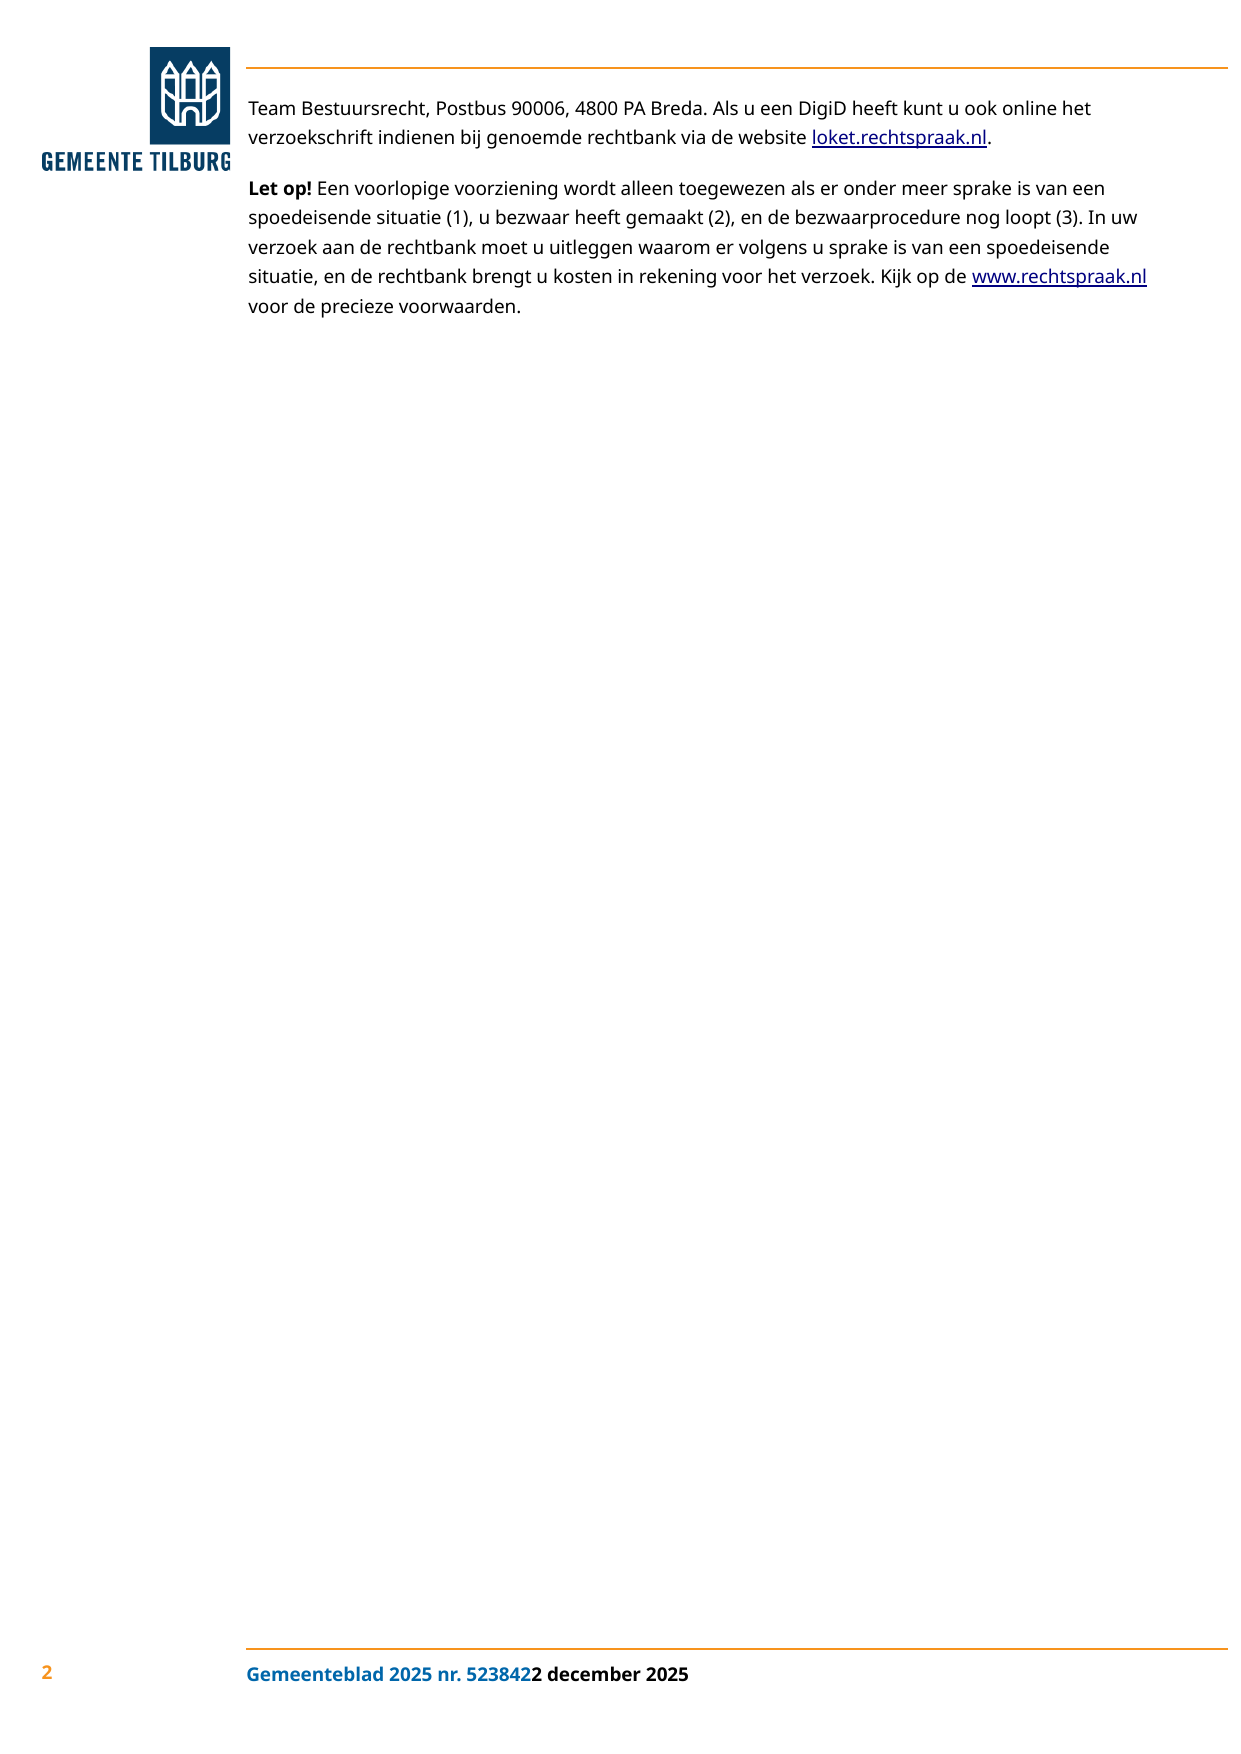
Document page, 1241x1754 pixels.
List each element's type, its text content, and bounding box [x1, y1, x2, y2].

text Let op! Een voorlopige voorziening wordt alleen toegewezen als er onder meer sprake is van een spoedeisende situatie (1), u bezwaar heeft gemaakt (2), en de bezwaarprocedure nog loopt (3). In uw verzoek aan de rechtbank moet u uitleggen waarom er volgens u sprake is van een spoedeisende situatie, en de rechtbank brengt u kosten in rekening voor het verzoek. Kijk op de www.rechtspraak.nl voor de precieze voorwaarden. [248, 175, 1152, 319]
text Team Bestuursrecht, Postbus 90006, 4800 PA Breda. Als u een DigiD heeft kunt u ook online het verzoekschrift indienen bij genoemde rechtbank via de website loket.rechtspraak.nl. [248, 95, 1152, 150]
picture [41, 47, 231, 172]
